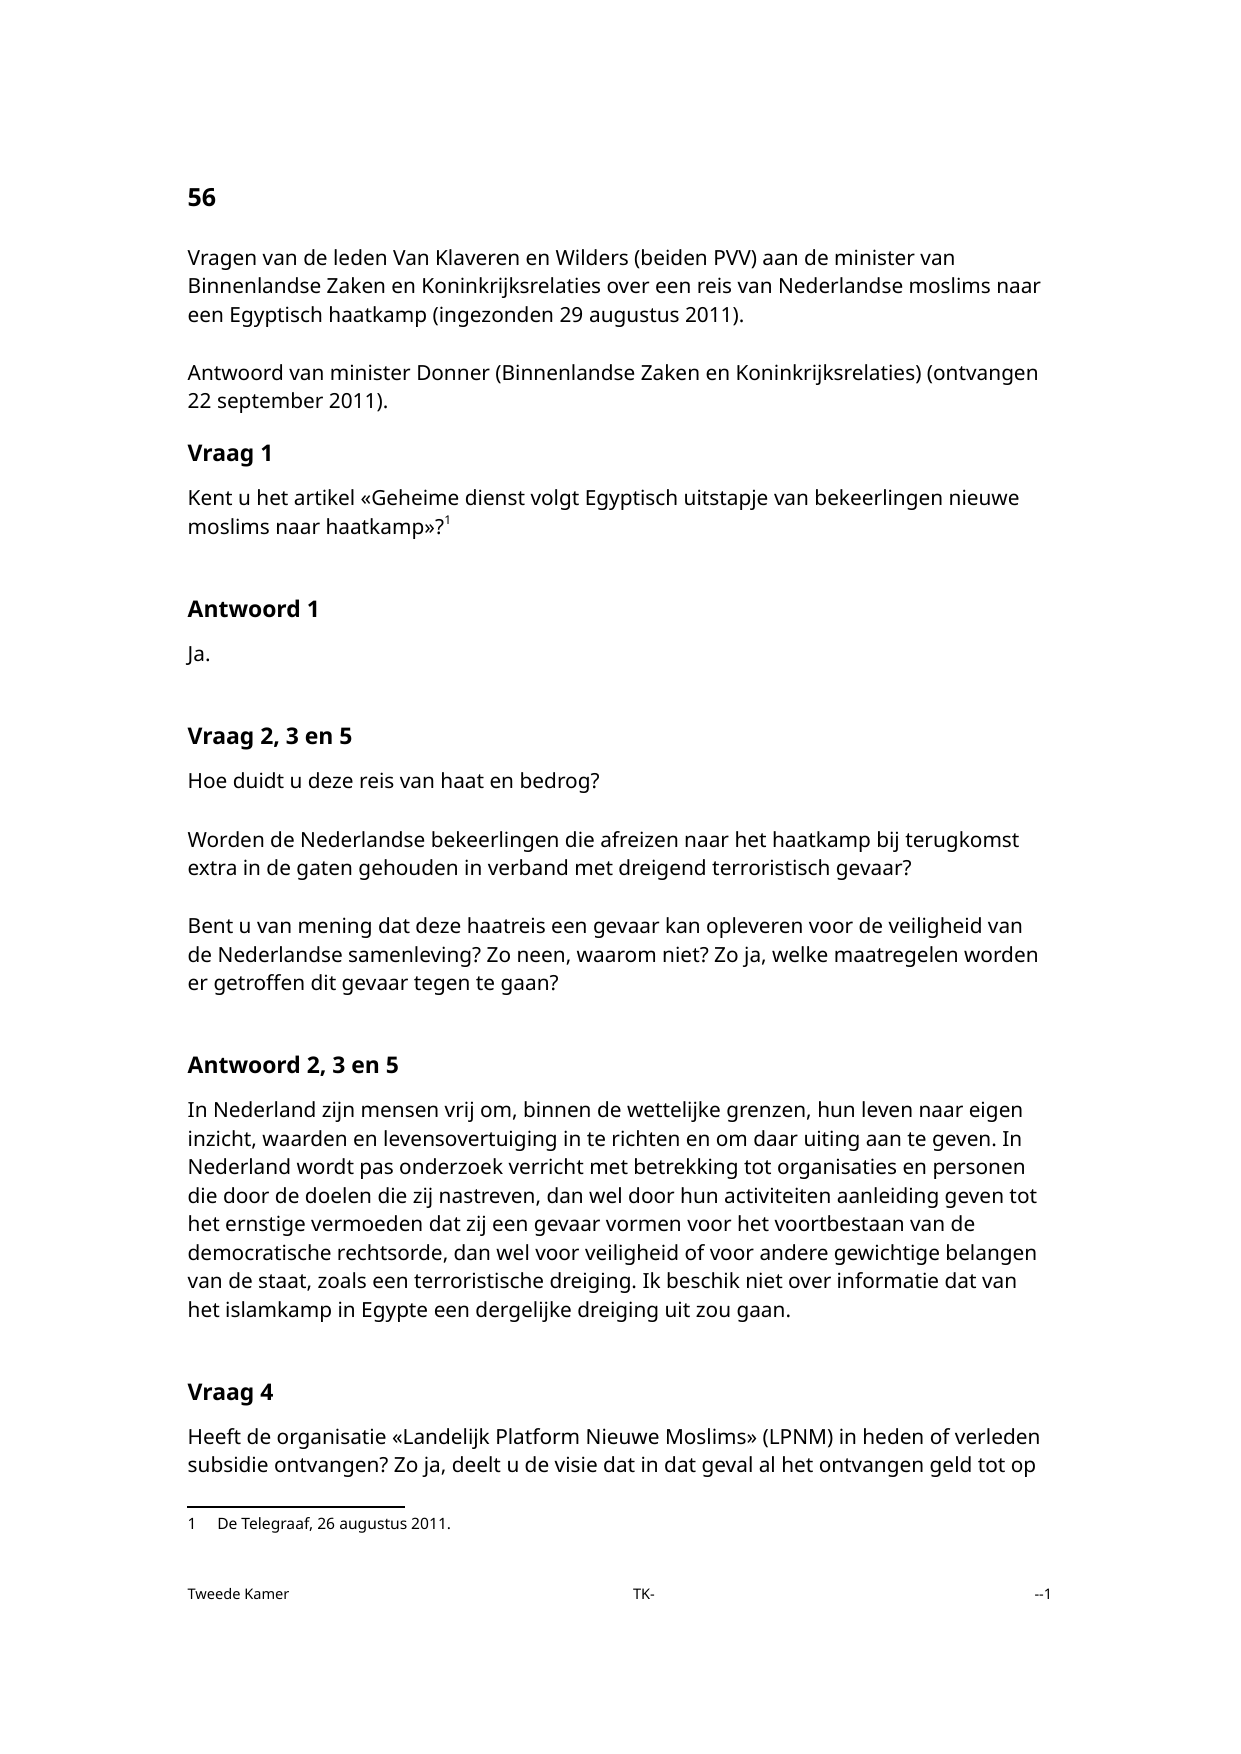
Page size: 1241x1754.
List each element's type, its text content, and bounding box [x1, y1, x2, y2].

subtitle Antwoord 2, 3 en 5 [187, 1049, 1053, 1081]
text Hoe duidt u deze reis van haat en bedrog? [187, 766, 1053, 795]
text Bent u van mening dat deze haatreis een gevaar kan opleveren voor de veiligheid van de Nederlandse samenleving? Zo neen, waarom niet? Zo ja, welke maatregelen worden er getroffen dit gevaar tegen te gaan? [187, 912, 1053, 997]
subtitle Vraag 2, 3 en 5 [187, 720, 1053, 751]
text Vragen van de leden Van Klaveren en Wilders (beiden PVV) aan de minister van Binnenlandse Zaken en Koninkrijksrelaties over een reis van Nederlandse moslims naar een Egyptisch haatkamp (ingezonden 29 augustus 2011). [187, 243, 1053, 328]
subtitle Antwoord 1 [187, 593, 1053, 624]
text Kent u het artikel «Geheime dienst volgt Egyptisch uitstapje van bekeerlingen nieuwe moslims naar haatkamp»? [187, 483, 1053, 540]
text In Nederland zijn mensen vrij om, binnen de wettelijke grenzen, hun leven naar eigen inzicht, waarden en levensovertuiging in te richten en om daar uiting aan te geven. In Nederland wordt pas onderzoek verricht met betrekking tot organisaties en personen die door de doelen die zij nastreven, dan wel door hun activiteiten aanleiding geven tot het ernstige vermoeden dat zij een gevaar vormen voor het voortbestaan van de democratische rechtsorde, dan wel voor veiligheid of voor andere gewichtige belangen van de staat, zoals een terroristische dreiging. Ik beschik niet over informatie dat van het islamkamp in Egypte een dergelijke dreiging uit zou gaan. [187, 1096, 1053, 1323]
text 56 [187, 179, 1053, 213]
text Antwoord van minister Donner (Binnenlandse Zaken en Koninkrijksrelaties) (ontvangen 22 september 2011). [187, 358, 1053, 415]
text Heeft de organisatie «Landelijk Platform Nieuwe Moslims» (LPNM) in heden of verleden subsidie ontvangen? Zo ja, deelt u de visie dat in dat geval al het ontvangen geld tot op [187, 1422, 1053, 1479]
subtitle Vraag 4 [187, 1376, 1053, 1407]
text De Telegraaf, 26 augustus 2011. [187, 1506, 1053, 1534]
text Ja. [187, 639, 1053, 667]
subtitle Vraag 1 [187, 437, 1053, 468]
text Worden de Nederlandse bekeerlingen die afreizen naar het haatkamp bij terugkomst extra in de gaten gehouden in verband met dreigend terroristisch gevaar? [187, 825, 1053, 882]
